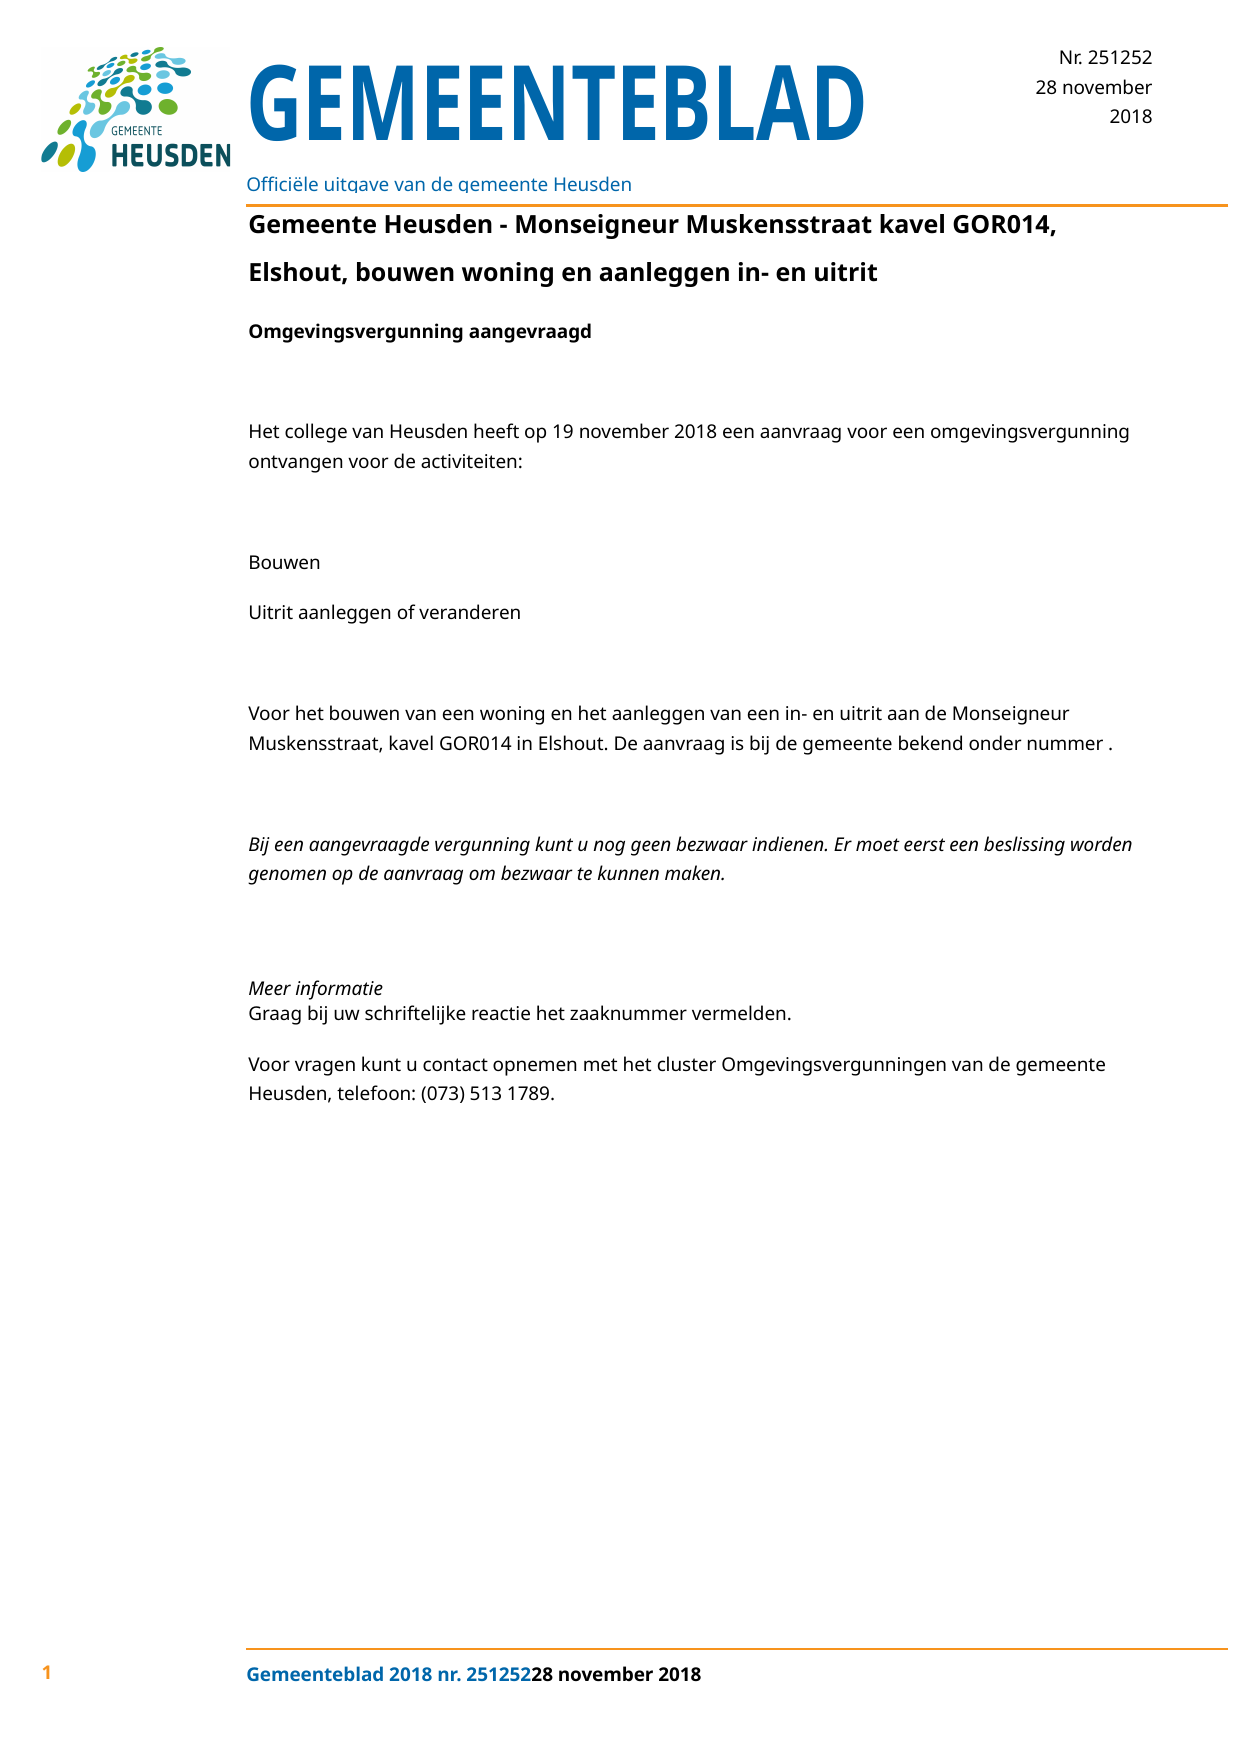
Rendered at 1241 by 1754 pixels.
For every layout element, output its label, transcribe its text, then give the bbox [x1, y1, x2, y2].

text Het college van Heusden heeft op 19 november 2018 een aanvraag voor een omgevingsvergunning ontvangen voor de activiteiten: [248, 419, 1152, 474]
text Bij een aangevraagde vergunning kunt u nog geen bezwaar indienen. Er moet eerst een beslissing worden genomen op de aanvraag om bezwaar te kunnen maken. [248, 831, 1152, 886]
picture [41, 47, 231, 172]
text Meer informatie [248, 975, 1152, 1001]
text Graag bij uw schriftelijke reactie het zaaknummer vermelden. [248, 1001, 1152, 1026]
text Omgevingsvergunning aangevraagd [248, 318, 1152, 344]
text Voor het bouwen van een woning en het aanleggen van een in- en uitrit aan de Monseigneur Muskensstraat, kavel GOR014 in Elshout. De aanvraag is bij de gemeente bekend onder nummer . [248, 700, 1152, 756]
text Gemeente Heusden - Monseigneur Muskensstraat kavel GOR014, Elshout, bouwen woning en aanleggen in- en uitrit [248, 207, 1152, 288]
text Voor vragen kunt u contact opnemen met het cluster Omgevingsvergunningen van de gemeente Heusden, telefoon: (073) 513 1789. [248, 1051, 1152, 1106]
text Uitrit aanleggen of veranderen [248, 599, 1152, 625]
text Bouwen [248, 549, 1152, 575]
